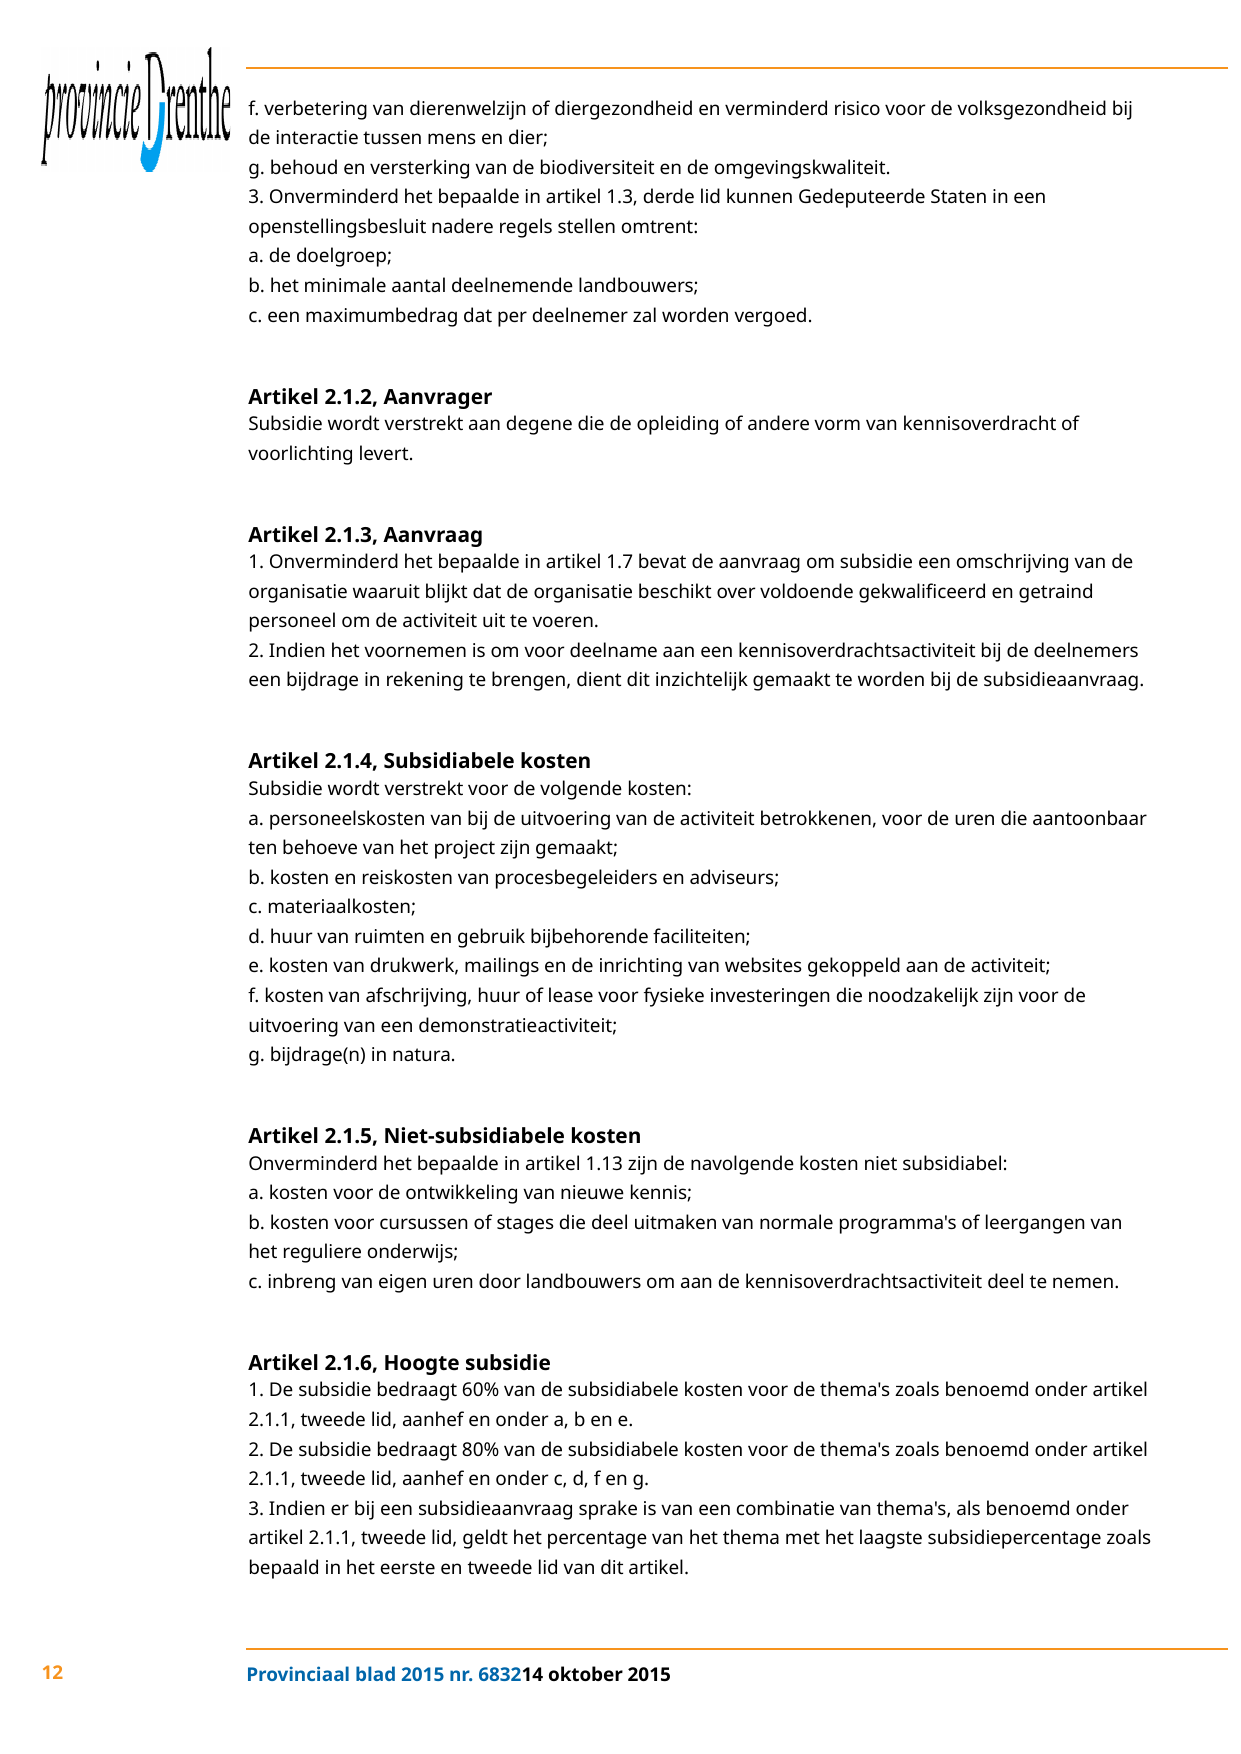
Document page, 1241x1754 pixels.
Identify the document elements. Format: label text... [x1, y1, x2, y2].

text f. verbetering van dierenwelzijn of diergezondheid en verminderd risico voor de volksgezondheid bij de interactie tussen mens en dier; [248, 95, 1152, 150]
text f. kosten van afschrijving, huur of lease voor fysieke investeringen die noodzakelijk zijn voor de uitvoering van een demonstratieactiviteit; [248, 982, 1152, 1037]
text Artikel 2.1.6, Hoogte subsidie [248, 1348, 1152, 1377]
text 1. De subsidie bedraagt 60% van de subsidiabele kosten voor de thema's zoals benoemd onder artikel 2.1.1, tweede lid, aanhef en onder a, b en e. [248, 1377, 1152, 1432]
text 2. Indien het voornemen is om voor deelname aan een kennisoverdrachtsactiviteit bij de deelnemers een bijdrage in rekening te brengen, dient dit inzichtelijk gemaakt te worden bij de subsidieaanvraag. [248, 637, 1152, 692]
text Subsidie wordt verstrekt voor de volgende kosten: [248, 775, 1152, 801]
text b. het minimale aantal deelnemende landbouwers; [248, 272, 1152, 298]
text a. de doelgroep; [248, 243, 1152, 268]
text a. kosten voor de ontwikkeling van nieuwe kennis; [248, 1179, 1152, 1205]
text Subsidie wordt verstrekt aan degene die de opleiding of andere vorm van kennisoverdracht of voorlichting levert. [248, 410, 1152, 466]
text c. materiaalkosten; [248, 893, 1152, 919]
text g. behoud en versterking van de biodiversiteit en de omgevingskwaliteit. [248, 154, 1152, 180]
text 3. Indien er bij een subsidieaanvraag sprake is van een combinatie van thema's, als benoemd onder artikel 2.1.1, tweede lid, geldt het percentage van het thema met het laagste subsidiepercentage zoals bepaald in het eerste en tweede lid van dit artikel. [248, 1495, 1152, 1580]
text Artikel 2.1.2, Aanvrager [248, 382, 1152, 410]
text Onverminderd het bepaalde in artikel 1.13 zijn de navolgende kosten niet subsidiabel: [248, 1150, 1152, 1176]
text b. kosten en reiskosten van procesbegeleiders en adviseurs; [248, 864, 1152, 889]
text Artikel 2.1.3, Aanvraag [248, 520, 1152, 548]
text c. een maximumbedrag dat per deelnemer zal worden vergoed. [248, 302, 1152, 328]
text d. huur van ruimten en gebruik bijbehorende faciliteiten; [248, 923, 1152, 949]
text Artikel 2.1.4, Subsidiabele kosten [248, 747, 1152, 775]
text c. inbreng van eigen uren door landbouwers om aan de kennisoverdrachtsactiviteit deel te nemen. [248, 1268, 1152, 1294]
text 2. De subsidie bedraagt 80% van de subsidiabele kosten voor de thema's zoals benoemd onder artikel 2.1.1, tweede lid, aanhef en onder c, d, f en g. [248, 1436, 1152, 1491]
text 3. Onverminderd het bepaalde in artikel 1.3, derde lid kunnen Gedeputeerde Staten in een openstellingsbesluit nadere regels stellen omtrent: [248, 183, 1152, 239]
picture [41, 47, 231, 172]
text g. bijdrage(n) in natura. [248, 1041, 1152, 1067]
text b. kosten voor cursussen of stages die deel uitmaken van normale programma's of leergangen van het reguliere onderwijs; [248, 1209, 1152, 1264]
text 1. Onverminderd het bepaalde in artikel 1.7 bevat de aanvraag om subsidie een omschrijving van de organisatie waaruit blijkt dat de organisatie beschikt over voldoende gekwalificeerd en getraind personeel om de activiteit uit te voeren. [248, 548, 1152, 633]
text a. personeelskosten van bij de uitvoering van de activiteit betrokkenen, voor de uren die aantoonbaar ten behoeve van het project zijn gemaakt; [248, 805, 1152, 860]
text Artikel 2.1.5, Niet-subsidiabele kosten [248, 1121, 1152, 1150]
text e. kosten van drukwerk, mailings en de inrichting van websites gekoppeld aan de activiteit; [248, 953, 1152, 978]
